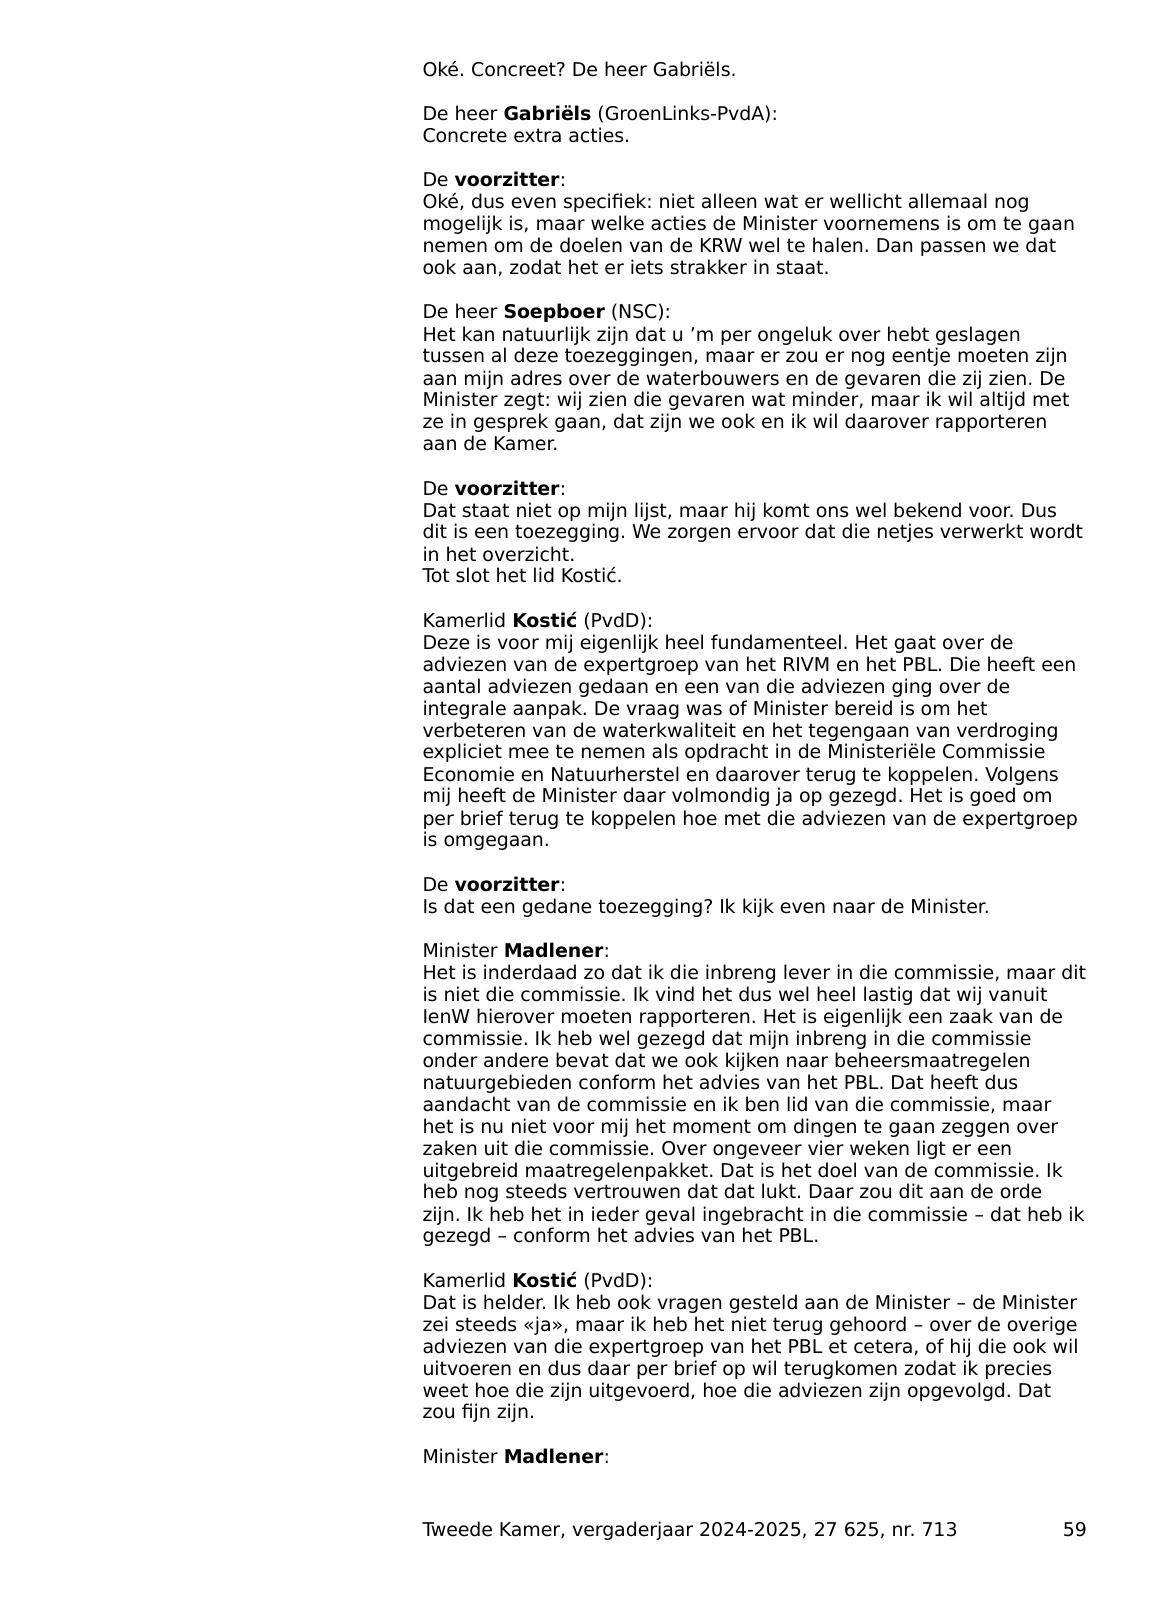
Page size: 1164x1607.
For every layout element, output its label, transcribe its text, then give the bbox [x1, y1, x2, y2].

text De voorzitter: [422, 873, 1087, 896]
text Concrete extra acties. [422, 125, 1087, 147]
text Dat is helder. Ik heb ook vragen gesteld aan de Minister – de Minister zei steeds «ja», maar ik heb het niet terug gehoord – over de overige adviezen van die expertgroep van het PBL et cetera, of hij die ook wil uitvoeren en dus daar per brief op wil terugkomen zodat ik precies weet hoe die zijn uitgevoerd, hoe die adviezen zijn opgevolgd. Dat zou fijn zijn. [422, 1292, 1087, 1423]
text Tot slot het lid Kostić. [422, 565, 1087, 587]
text De heer Soepboer (NSC): [422, 301, 1087, 323]
text Oké. Concreet? De heer Gabriëls. [422, 59, 1087, 81]
text Minister Madlener: [422, 1446, 1087, 1468]
text Kamerlid Kostić (PvdD): [422, 609, 1087, 632]
text De heer Gabriëls (GroenLinks-PvdA): [422, 103, 1087, 125]
text De voorzitter: [422, 477, 1087, 499]
text Het kan natuurlijk zijn dat u ’m per ongeluk over hebt geslagen tussen al deze toezeggingen, maar er zou er nog eentje moeten zijn aan mijn adres over de waterbouwers en de gevaren die zij zien. De Minister zegt: wij zien die gevaren wat minder, maar ik wil altijd met ze in gesprek gaan, dat zijn we ook en ik wil daarover rapporteren aan de Kamer. [422, 323, 1087, 455]
text Het is inderdaad zo dat ik die inbreng lever in die commissie, maar dit is niet die commissie. Ik vind het dus wel heel lastig dat wij vanuit IenW hierover moeten rapporteren. Het is eigenlijk een zaak van de commissie. Ik heb wel gezegd dat mijn inbreng in die commissie onder andere bevat dat we ook kijken naar beheersmaatregelen natuurgebieden conform het advies van het PBL. Dat heeft dus aandacht van de commissie en ik ben lid van die commissie, maar het is nu niet voor mij het moment om dingen te gaan zeggen over zaken uit die commissie. Over ongeveer vier weken ligt er een uitgebreid maatregelenpakket. Dat is het doel van de commissie. Ik heb nog steeds vertrouwen dat dat lukt. Daar zou dit aan de orde zijn. Ik heb het in ieder geval ingebracht in die commissie – dat heb ik gezegd – conform het advies van het PBL. [422, 962, 1087, 1247]
text Oké, dus even specifiek: niet alleen wat er wellicht allemaal nog mogelijk is, maar welke acties de Minister voornemens is om te gaan nemen om de doelen van de KRW wel te halen. Dan passen we dat ook aan, zodat het er iets strakker in staat. [422, 191, 1087, 279]
text Minister Madlener: [422, 940, 1087, 962]
text Deze is voor mij eigenlijk heel fundamenteel. Het gaat over de adviezen van de expertgroep van het RIVM en het PBL. Die heeft een aantal adviezen gedaan en een van die adviezen ging over de integrale aanpak. De vraag was of Minister bereid is om het verbeteren van de waterkwaliteit en het tegengaan van verdroging expliciet mee te nemen als opdracht in de Ministeriële Commissie Economie en Natuurherstel en daarover terug te koppelen. Volgens mij heeft de Minister daar volmondig ja op gezegd. Het is goed om per brief terug te koppelen hoe met die adviezen van de expertgroep is omgegaan. [422, 632, 1087, 851]
text Is dat een gedane toezegging? Ik kijk even naar de Minister. [422, 896, 1087, 917]
text De voorzitter: [422, 169, 1087, 191]
text Dat staat niet op mijn lijst, maar hij komt ons wel bekend voor. Dus dit is een toezegging. We zorgen ervoor dat die netjes verwerkt wordt in het overzicht. [422, 499, 1087, 565]
text Kamerlid Kostić (PvdD): [422, 1269, 1087, 1292]
